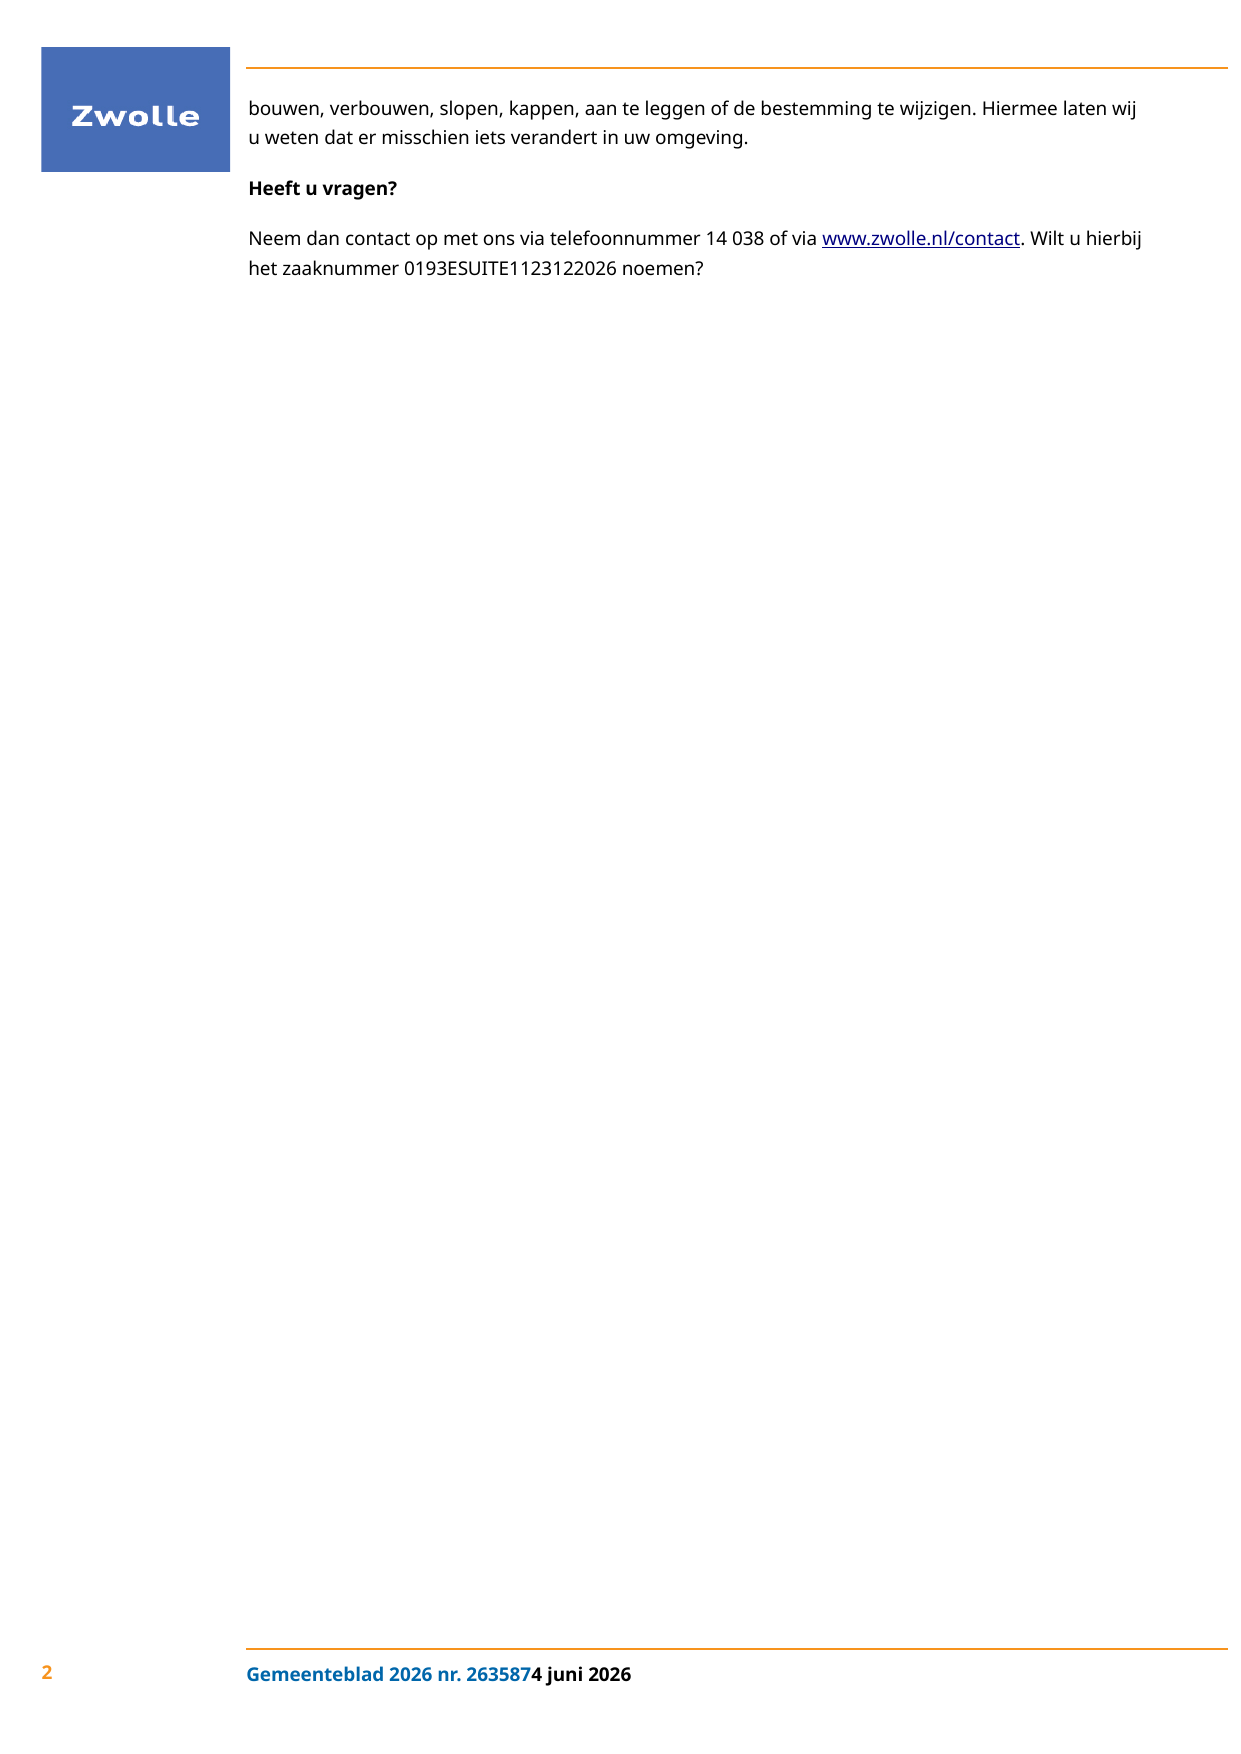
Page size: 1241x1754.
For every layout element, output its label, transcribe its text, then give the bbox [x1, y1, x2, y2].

text bouwen, verbouwen, slopen, kappen, aan te leggen of de bestemming te wijzigen. Hiermee laten wij u weten dat er misschien iets verandert in uw omgeving. [248, 95, 1152, 150]
picture [41, 47, 231, 172]
text Neem dan contact op met ons via telefoonnummer 14 038 of via www.zwolle.nl/contact. Wilt u hierbij het zaaknummer 0193ESUITE1123122026 noemen? [248, 225, 1152, 281]
text Heeft u vragen? [248, 175, 1152, 201]
